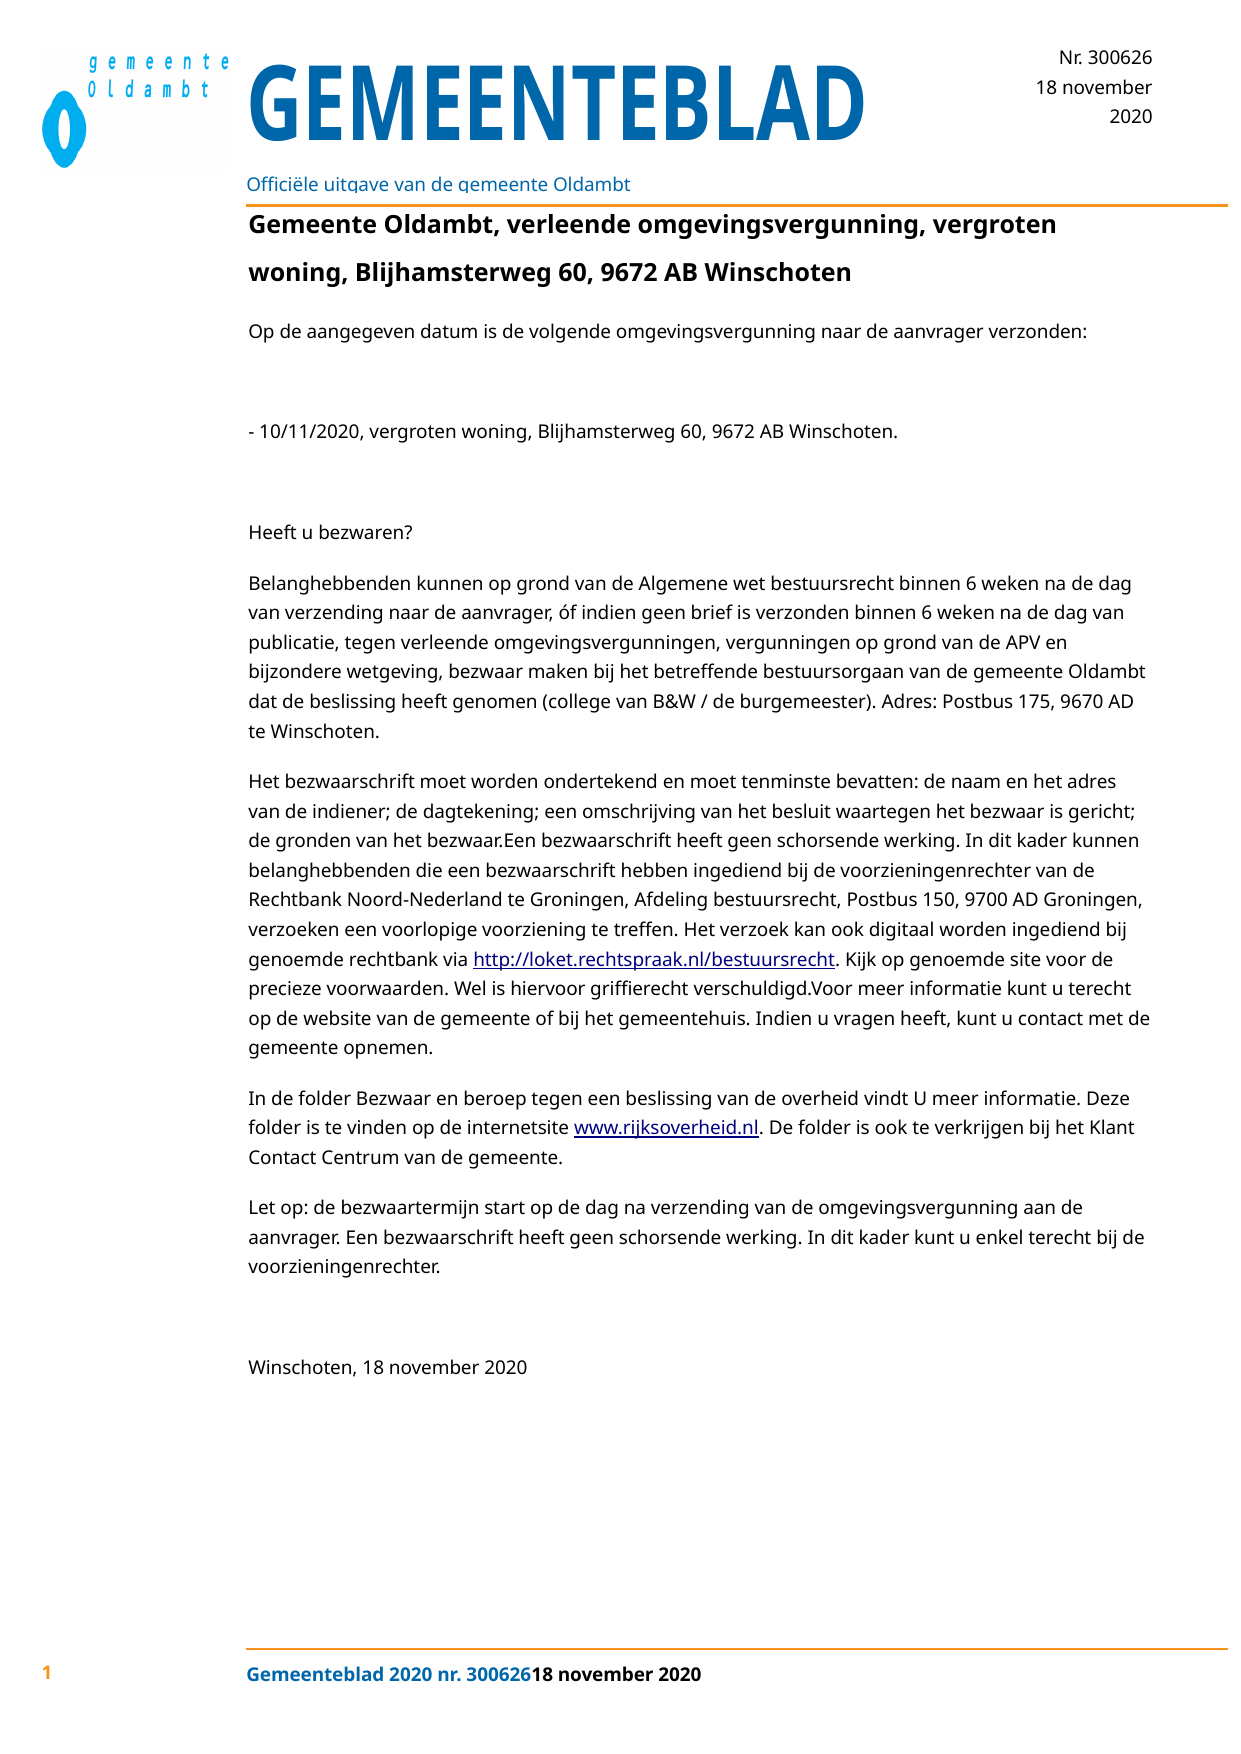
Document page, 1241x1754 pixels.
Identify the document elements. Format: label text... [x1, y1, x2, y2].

text Let op: de bezwaartermijn start op de dag na verzending van de omgevingsvergunning aan de aanvrager. Een bezwaarschrift heeft geen schorsende werking. In dit kader kunt u enkel terecht bij de voorzieningenrechter. [248, 1194, 1152, 1279]
text Belanghebbenden kunnen op grond van de Algemene wet bestuursrecht binnen 6 weken na de dag van verzending naar de aanvrager, óf indien geen brief is verzonden binnen 6 weken na de dag van publicatie, tegen verleende omgevingsvergunningen, vergunningen op grond van de APV en bijzondere wetgeving, bezwaar maken bij het betreffende bestuursorgaan van de gemeente Oldambt dat de beslissing heeft genomen (college van B&W / de burgemeester). Adres: Postbus 175, 9670 AD te Winschoten. [248, 570, 1152, 744]
text In de folder Bezwaar en beroep tegen een beslissing van de overheid vindt U meer informatie. Deze folder is te vinden op de internetsite www.rijksoverheid.nl. De folder is ook te verkrijgen bij het Klant Contact Centrum van de gemeente. [248, 1085, 1152, 1170]
text Het bezwaarschrift moet worden ondertekend en moet tenminste bevatten: de naam en het adres van de indiener; de dagtekening; een omschrijving van het besluit waartegen het bezwaar is gericht; de gronden van het bezwaar.Een bezwaarschrift heeft geen schorsende werking. In dit kader kunnen belanghebbenden die een bezwaarschrift hebben ingediend bij de voorzieningenrechter van de Rechtbank Noord-Nederland te Groningen, Afdeling bestuursrecht, Postbus 150, 9700 AD Groningen, verzoeken een voorlopige voorziening te treffen. Het verzoek kan ook digitaal worden ingediend bij genoemde rechtbank via http://loket.rechtspraak.nl/bestuursrecht. Kijk op genoemde site voor de precieze voorwaarden. Wel is hiervoor griffierecht verschuldigd.Voor meer informatie kunt u terecht op de website van de gemeente of bij het gemeentehuis. Indien u vragen heeft, kunt u contact met de gemeente opnemen. [248, 768, 1152, 1060]
text Gemeente Oldambt, verleende omgevingsvergunning, vergroten woning, Blijhamsterweg 60, 9672 AB Winschoten [248, 207, 1152, 288]
text Op de aangegeven datum is de volgende omgevingsvergunning naar de aanvrager verzonden: [248, 318, 1152, 344]
text Heeft u bezwaren? [248, 519, 1152, 545]
text Winschoten, 18 november 2020 [248, 1354, 1152, 1380]
picture [41, 47, 231, 172]
text - 10/11/2020, vergroten woning, Blijhamsterweg 60, 9672 AB Winschoten. [248, 419, 1152, 444]
